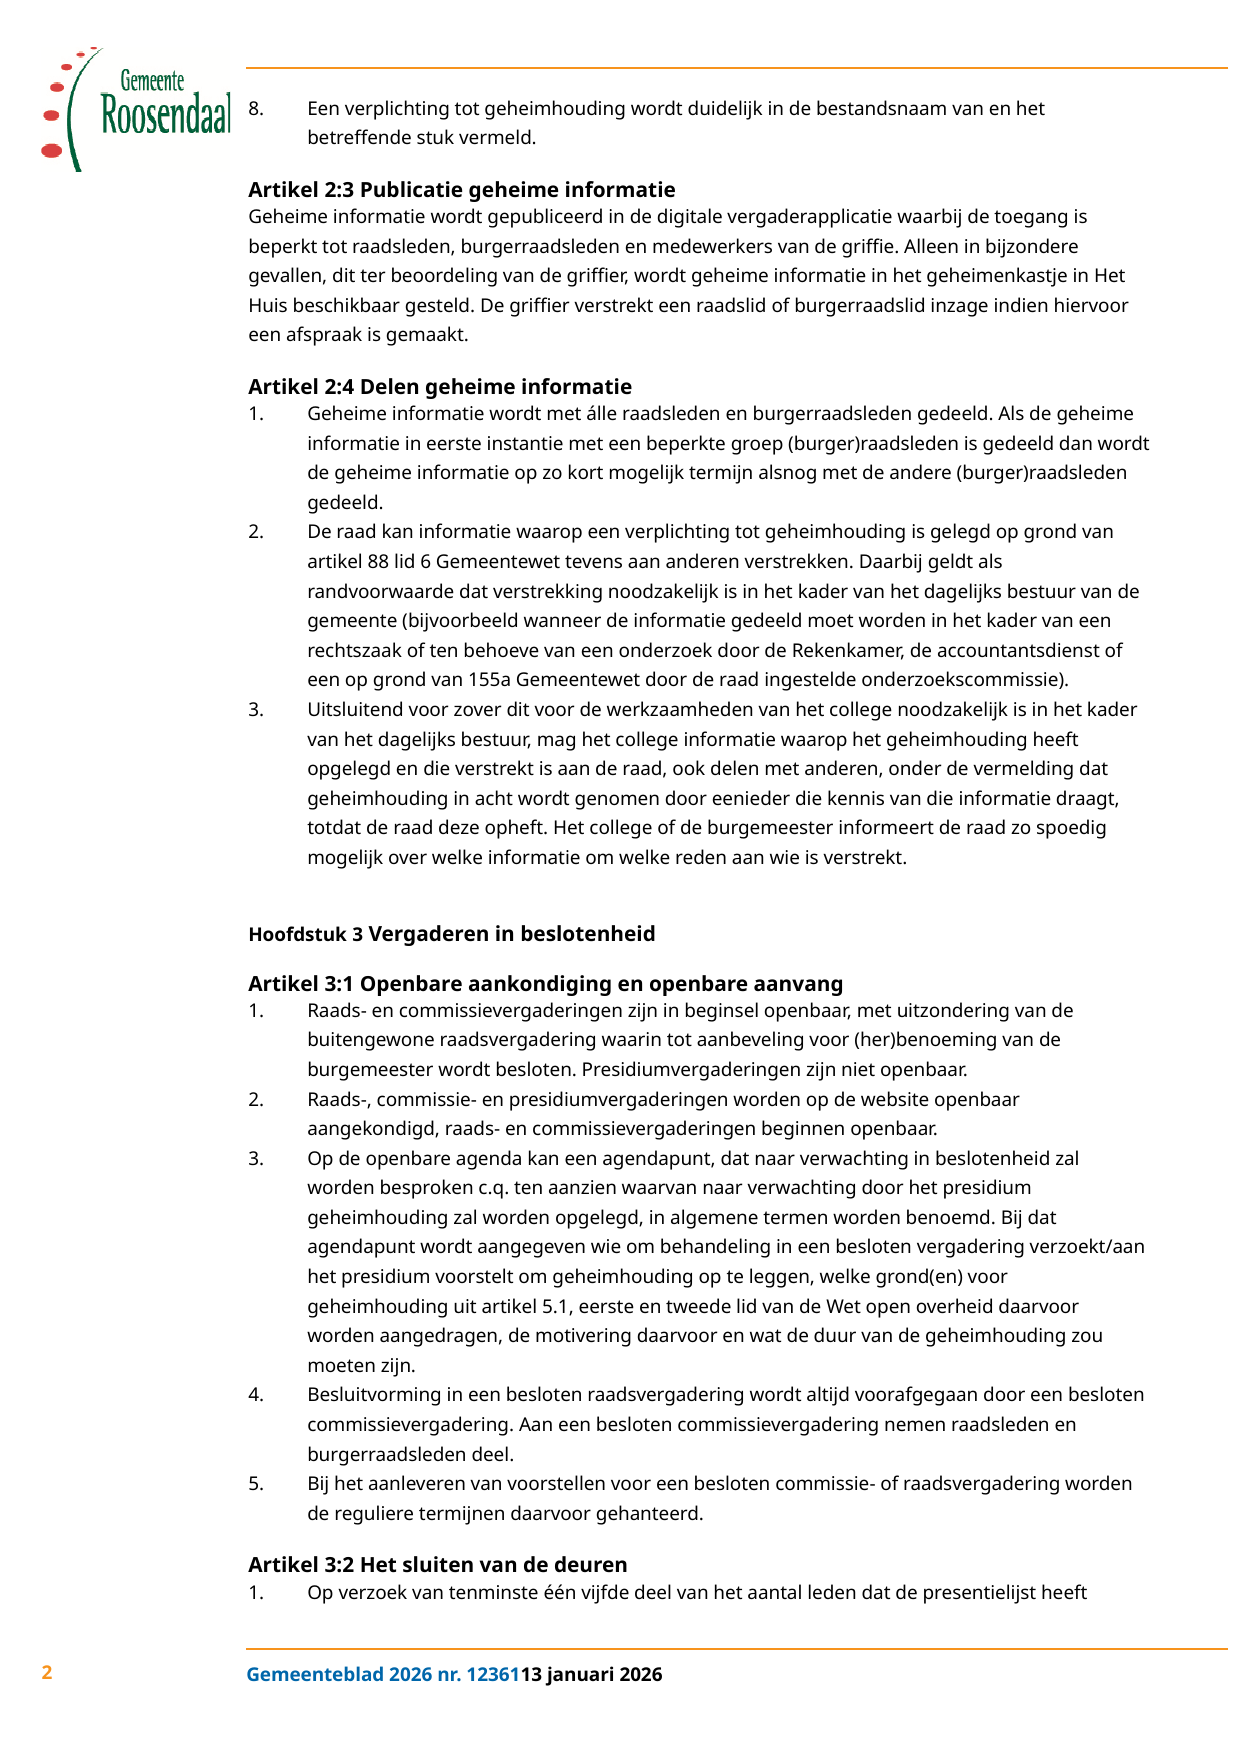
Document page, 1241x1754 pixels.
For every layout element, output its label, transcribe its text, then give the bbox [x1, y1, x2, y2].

list Bij het aanleveren van voorstellen voor een besloten commissie- of raadsvergadering worden de reguliere termijnen daarvoor gehanteerd. [248, 1470, 1152, 1526]
list De raad kan informatie waarop een verplichting tot geheimhouding is gelegd op grond van artikel 88 lid 6 Gemeentewet tevens aan anderen verstrekken. Daarbij geldt als randvoorwaarde dat verstrekking noodzakelijk is in het kader van het dagelijks bestuur van de gemeente (bijvoorbeeld wanneer de informatie gedeeld moet worden in het kader van een rechtszaak of ten behoeve van een onderzoek door de Rekenkamer, de accountantsdienst of een op grond van 155a Gemeentewet door de raad ingestelde onderzoekscommissie). [248, 519, 1152, 692]
text Hoofdstuk 3 Vergaderen in beslotenheid [248, 919, 1152, 948]
text Artikel 3:1 Openbare aankondiging en openbare aanvang [248, 969, 1152, 997]
text Artikel 3:2 Het sluiten van de deuren [248, 1550, 1152, 1579]
picture [41, 47, 231, 172]
list Een verplichting tot geheimhouding wordt duidelijk in de bestandsnaam van en het betreffende stuk vermeld. [248, 95, 1152, 150]
text Geheime informatie wordt gepubliceerd in de digitale vergaderapplicatie waarbij de toegang is beperkt tot raadsleden, burgerraadsleden en medewerkers van de griffie. Alleen in bijzondere gevallen, dit ter beoordeling van de griffier, wordt geheime informatie in het geheimenkastje in Het Huis beschikbaar gesteld. De griffier verstrekt een raadslid of burgerraadslid inzage indien hiervoor een afspraak is gemaakt. [248, 203, 1152, 347]
text Artikel 2:3 Publicatie geheime informatie [248, 175, 1152, 203]
list Op de openbare agenda kan een agendapunt, dat naar verwachting in beslotenheid zal worden besproken c.q. ten aanzien waarvan naar verwachting door het presidium geheimhouding zal worden opgelegd, in algemene termen worden benoemd. Bij dat agendapunt wordt aangegeven wie om behandeling in een besloten vergadering verzoekt/aan het presidium voorstelt om geheimhouding op te leggen, welke grond(en) voor geheimhouding uit artikel 5.1, eerste en tweede lid van de Wet open overheid daarvoor worden aangedragen, de motivering daarvoor en wat de duur van de geheimhouding zou moeten zijn. [248, 1145, 1152, 1378]
list Raads-, commissie- en presidiumvergaderingen worden op de website openbaar aangekondigd, raads- en commissievergaderingen beginnen openbaar. [248, 1086, 1152, 1141]
list Uitsluitend voor zover dit voor de werkzaamheden van het college noodzakelijk is in het kader van het dagelijks bestuur, mag het college informatie waarop het geheimhouding heeft opgelegd en die verstrekt is aan de raad, ook delen met anderen, onder de vermelding dat geheimhouding in acht wordt genomen door eenieder die kennis van die informatie draagt, totdat de raad deze opheft. Het college of de burgemeester informeert de raad zo spoedig mogelijk over welke informatie om welke reden aan wie is verstrekt. [248, 696, 1152, 870]
list Op verzoek van tenminste één vijfde deel van het aantal leden dat de presentielijst heeft [248, 1579, 1152, 1604]
list Raads- en commissievergaderingen zijn in beginsel openbaar, met uitzondering van de buitengewone raadsvergadering waarin tot aanbeveling voor (her)benoeming van de burgemeester wordt besloten. Presidiumvergaderingen zijn niet openbaar. [248, 997, 1152, 1082]
text Artikel 2:4 Delen geheime informatie [248, 372, 1152, 400]
list Geheime informatie wordt met álle raadsleden en burgerraadsleden gedeeld. Als de geheime informatie in eerste instantie met een beperkte groep (burger)raadsleden is gedeeld dan wordt de geheime informatie op zo kort mogelijk termijn alsnog met de andere (burger)raadsleden gedeeld. [248, 400, 1152, 515]
list Besluitvorming in een besloten raadsvergadering wordt altijd voorafgegaan door een besloten commissievergadering. Aan een besloten commissievergadering nemen raadsleden en burgerraadsleden deel. [248, 1382, 1152, 1467]
